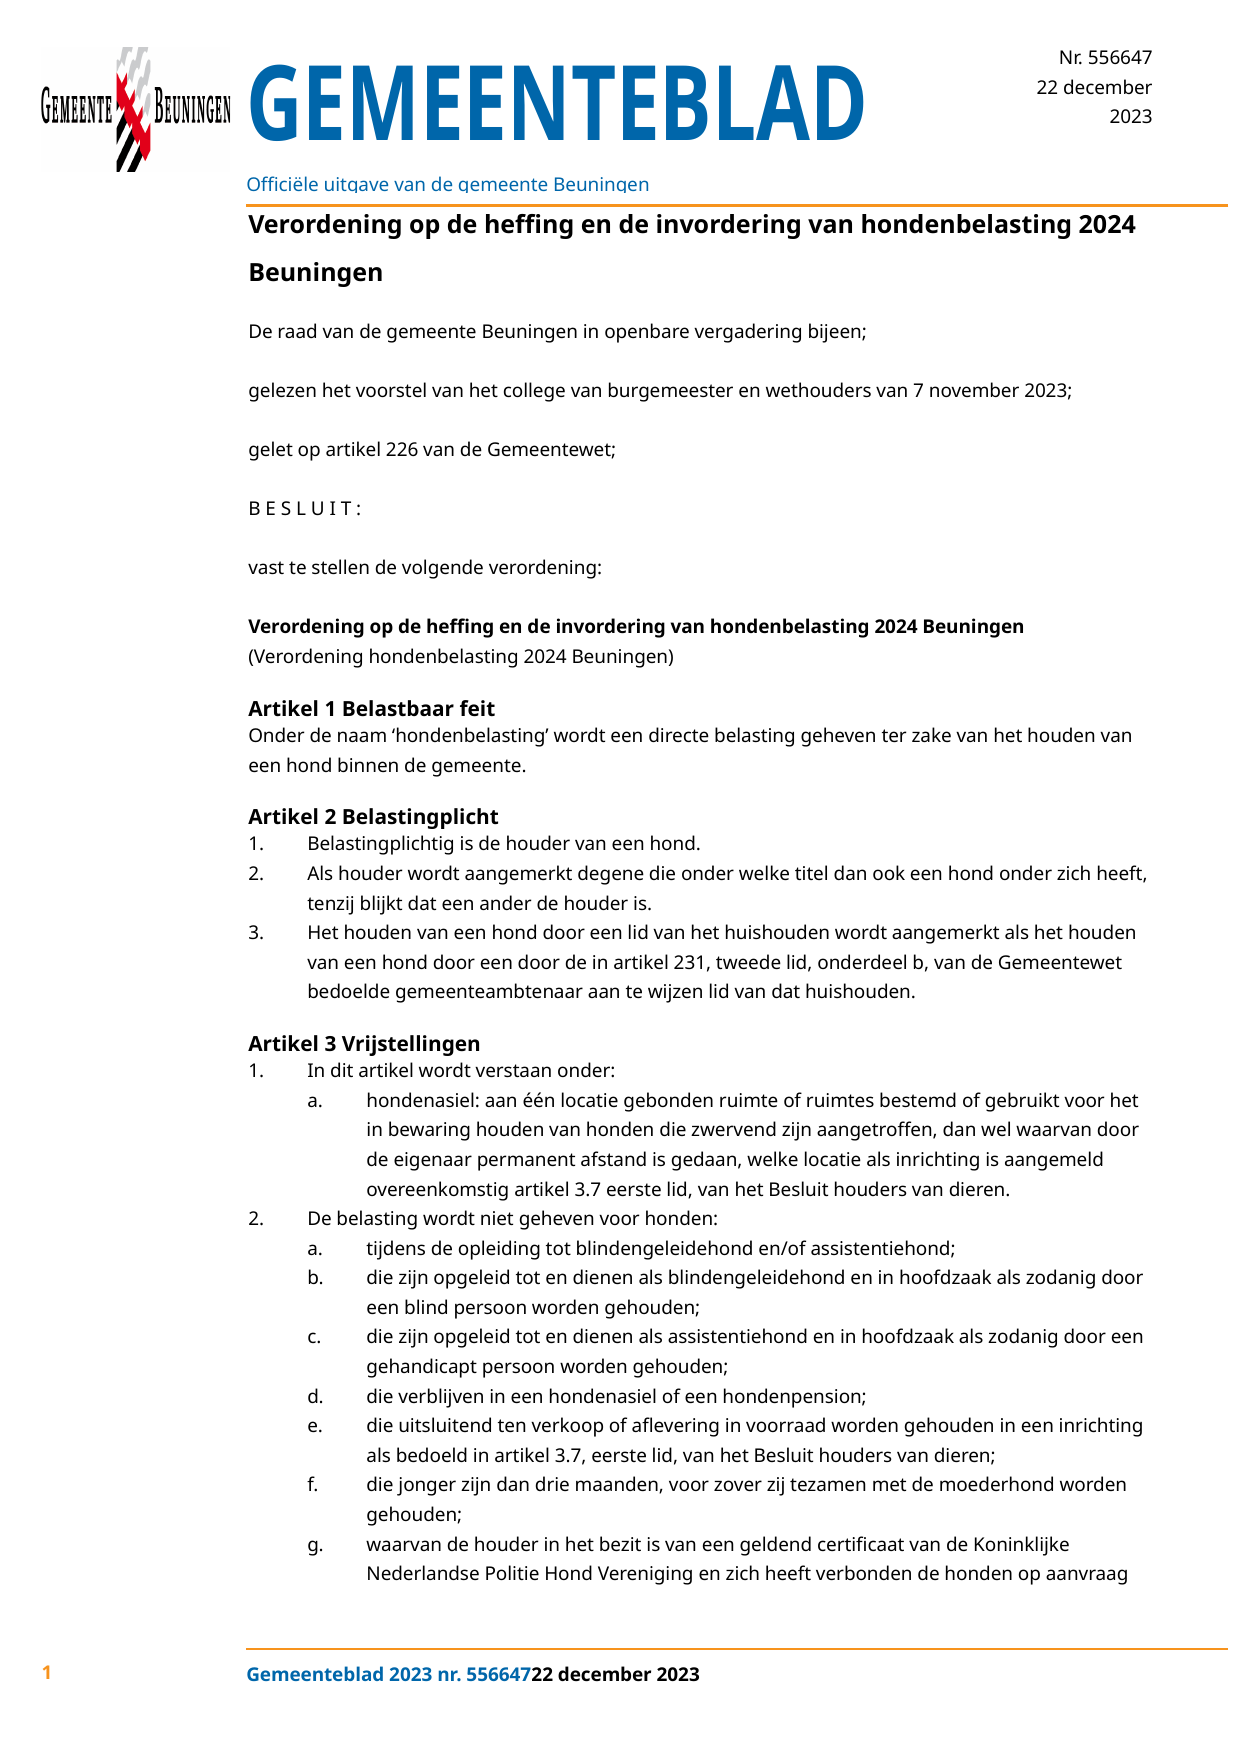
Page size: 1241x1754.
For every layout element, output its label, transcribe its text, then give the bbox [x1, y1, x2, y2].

text Verordening op de heffing en de invordering van hondenbelasting 2024 Beuningen [248, 614, 1152, 639]
text Verordening op de heffing en de invordering van hondenbelasting 2024 Beuningen [248, 207, 1152, 288]
picture [41, 47, 231, 172]
text Artikel 1 Belastbaar feit [248, 694, 1152, 722]
text Onder de naam ‘hondenbelasting’ wordt een directe belasting geheven ter zake van het houden van een hond binnen de gemeente. [248, 722, 1152, 777]
list hondenasiel: aan één locatie gebonden ruimte of ruimtes bestemd of gebruikt voor het in bewaring houden van honden die zwervend zijn aangetroffen, dan wel waarvan door de eigenaar permanent afstand is gedaan, welke locatie als inrichting is aangemeld overeenkomstig artikel 3.7 eerste lid, van het Besluit houders van dieren. [307, 1087, 1152, 1201]
list Als houder wordt aangemerkt degene die onder welke titel dan ook een hond onder zich heeft, tenzij blijkt dat een ander de houder is. [248, 860, 1152, 916]
list Het houden van een hond door een lid van het huishouden wordt aangemerkt als het houden van een hond door een door de in artikel 231, tweede lid, onderdeel b, van de Gemeentewet bedoelde gemeenteambtenaar aan te wijzen lid van dat huishouden. [248, 919, 1152, 1004]
list Belastingplichtig is de houder van een hond. [248, 831, 1152, 856]
text gelezen het voorstel van het college van burgemeester en wethouders van 7 november 2023; [248, 377, 1152, 403]
list die jonger zijn dan drie maanden, voor zover zij tezamen met de moederhond worden gehouden; [307, 1472, 1152, 1527]
list die zijn opgeleid tot en dienen als assistentiehond en in hoofdzaak als zodanig door een gehandicapt persoon worden gehouden; [307, 1324, 1152, 1379]
list die zijn opgeleid tot en dienen als blindengeleidehond en in hoofdzaak als zodanig door een blind persoon worden gehouden; [307, 1264, 1152, 1320]
text De raad van de gemeente Beuningen in openbare vergadering bijeen; [248, 318, 1152, 344]
text gelet op artikel 226 van de Gemeentewet; [248, 436, 1152, 462]
list die verblijven in een hondenasiel of een hondenpension; [307, 1383, 1152, 1408]
list die uitsluitend ten verkoop of aflevering in voorraad worden gehouden in een inrichting als bedoeld in artikel 3.7, eerste lid, van het Besluit houders van dieren; [307, 1412, 1152, 1468]
text vast te stellen de volgende verordening: [248, 554, 1152, 580]
list In dit artikel wordt verstaan onder: [248, 1057, 1152, 1083]
text Artikel 2 Belastingplicht [248, 802, 1152, 831]
text B E S L U I T : [248, 495, 1152, 521]
list waarvan de houder in het bezit is van een geldend certificaat van de Koninklijke Nederlandse Politie Hond Vereniging en zich heeft verbonden de honden op aanvraag [307, 1531, 1152, 1586]
list De belasting wordt niet geheven voor honden: [248, 1205, 1152, 1231]
list tijdens de opleiding tot blindengeleidehond en/of assistentiehond; [307, 1235, 1152, 1261]
text Artikel 3 Vrijstellingen [248, 1029, 1152, 1057]
text (Verordening hondenbelasting 2024 Beuningen) [248, 643, 1152, 669]
